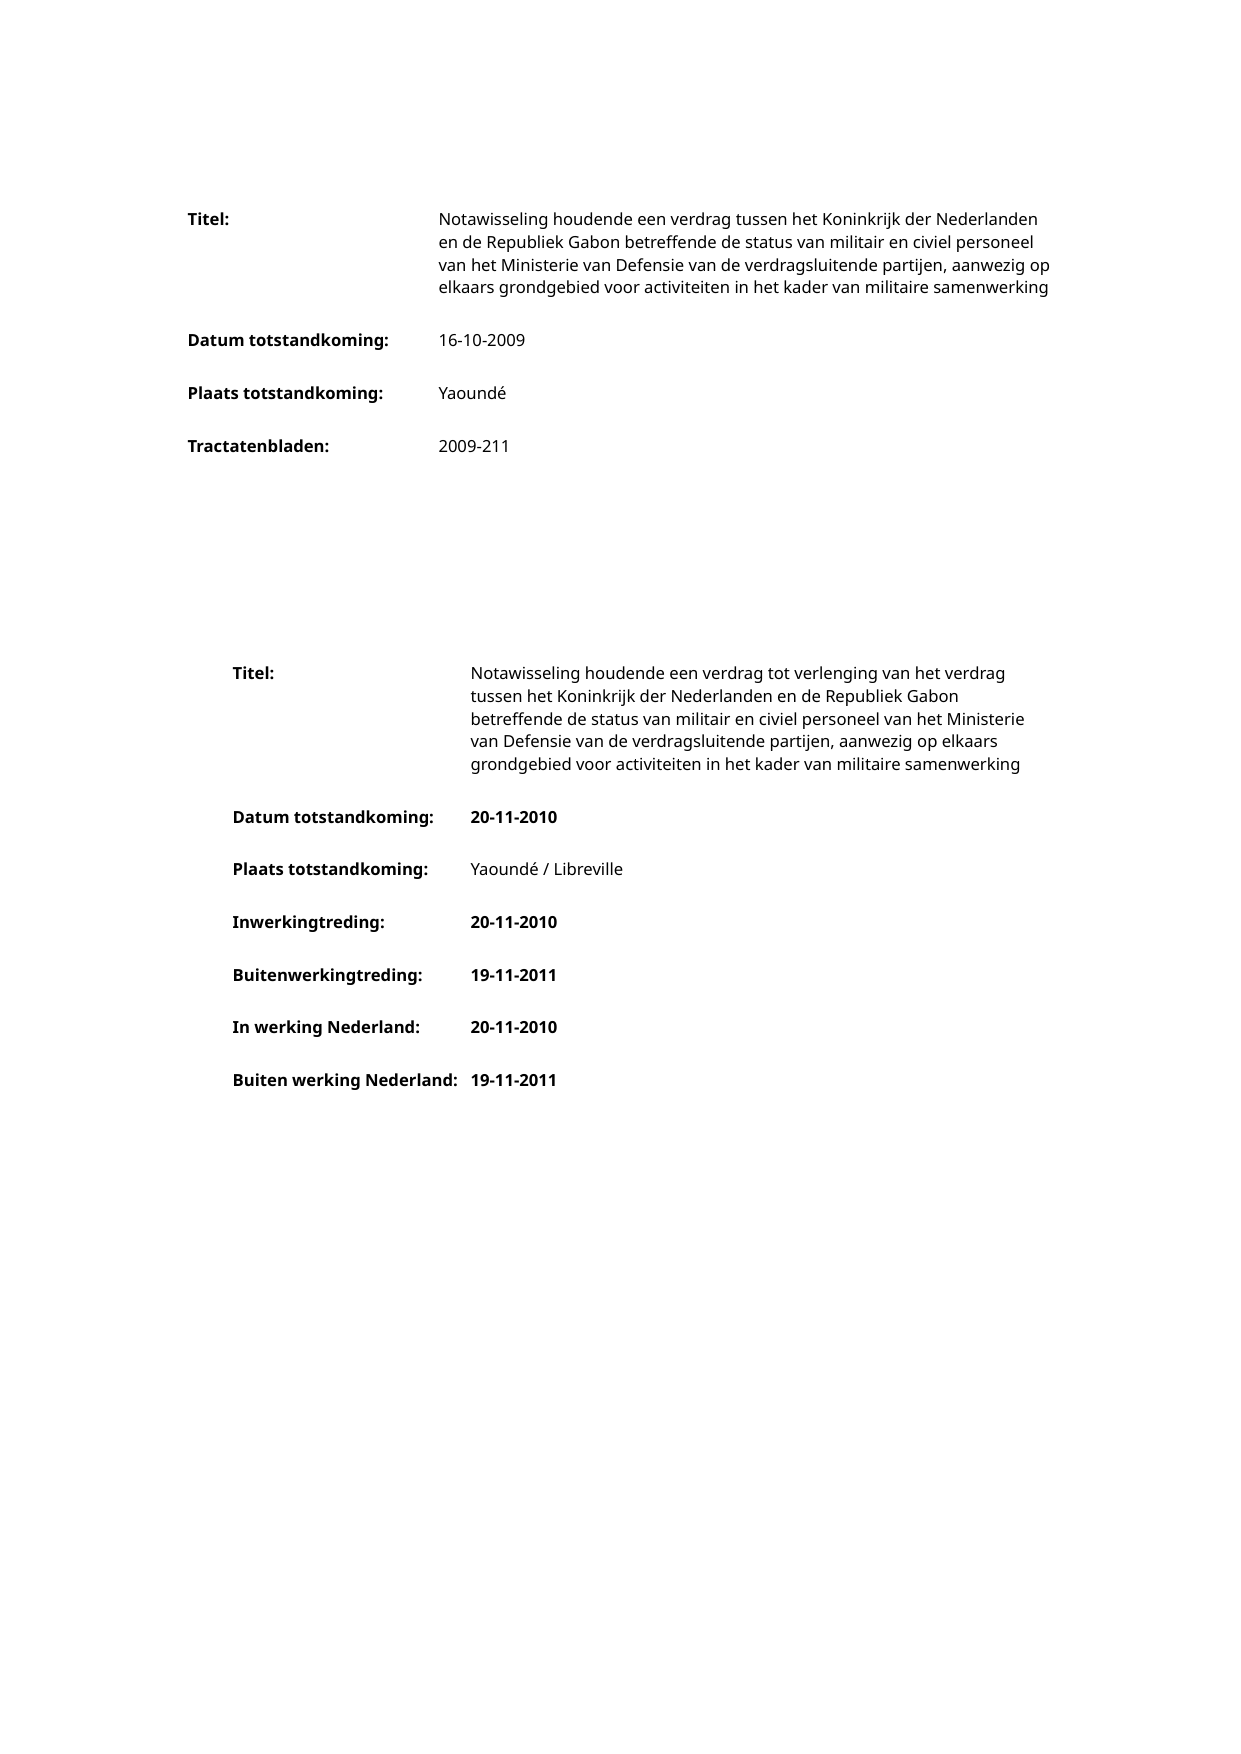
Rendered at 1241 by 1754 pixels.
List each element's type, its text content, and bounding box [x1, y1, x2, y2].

table_cell [188, 487, 1053, 545]
table_cell 20-11-2010 [470, 911, 1053, 963]
table_cell Datum totstandkoming: [233, 805, 470, 858]
table_cell Yaoundé [438, 381, 1053, 434]
table_cell 20-11-2010 [470, 1016, 1053, 1069]
table_cell Yaoundé / Libreville [470, 858, 1053, 911]
table_cell Plaats totstandkoming: [233, 858, 470, 911]
table_cell 2009-211 [438, 434, 1053, 487]
table_header Notawisseling houdende een verdrag tot verlenging van het verdrag tussen het Koninkrijk der Nederlanden en de Republiek Gabon betreffende de status van militair en civiel personeel van het Ministerie van Defensie van de verdragsluitende partijen, aanwezig op elkaars grondgebied voor activiteiten in het kader van militaire samenwerking [470, 662, 1053, 805]
table_cell In werking Nederland: [233, 1016, 470, 1069]
table_cell 16-10-2009 [438, 329, 1053, 381]
table_cell 19-11-2011 [470, 963, 1053, 1016]
table_cell Inwerkingtreding: [233, 911, 470, 963]
table_cell Tractatenbladen: [188, 434, 438, 487]
table_cell Plaats totstandkoming: [188, 381, 438, 434]
table_cell Datum totstandkoming: [188, 329, 438, 381]
table_cell [233, 1121, 1053, 1180]
table_cell 20-11-2010 [470, 805, 1053, 858]
table_cell Buitenwerkingtreding: [233, 963, 470, 1016]
table_cell 19-11-2011 [470, 1069, 1053, 1121]
table_header Titel: [233, 662, 470, 805]
table_header Titel: [188, 208, 438, 329]
table_header Notawisseling houdende een verdrag tussen het Koninkrijk der Nederlanden en de Republiek Gabon betreffende de status van militair en civiel personeel van het Ministerie van Defensie van de verdragsluitende partijen, aanwezig op elkaars grondgebied voor activiteiten in het kader van militaire samenwerking [438, 208, 1053, 329]
table_cell Buiten werking Nederland: [233, 1069, 470, 1121]
